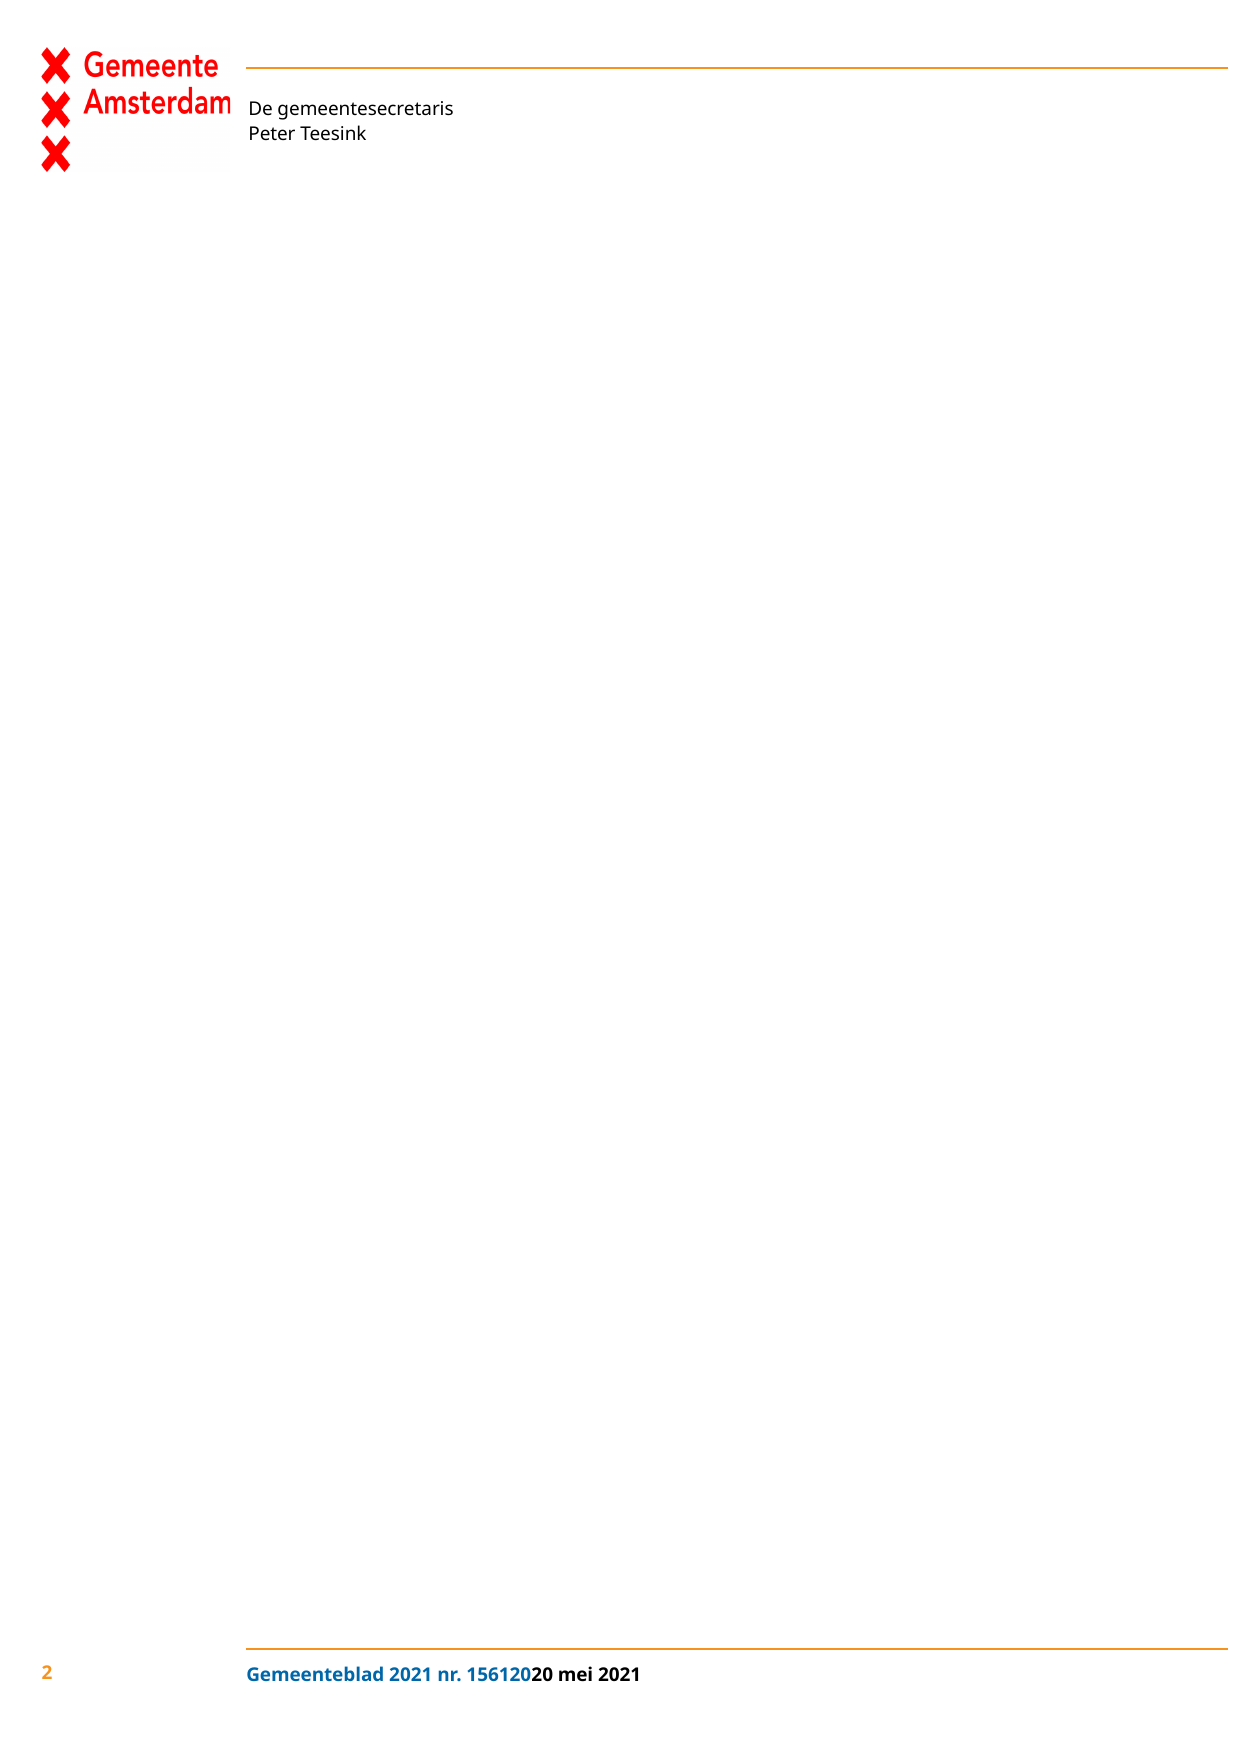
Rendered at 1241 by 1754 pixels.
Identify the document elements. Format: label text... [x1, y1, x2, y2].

text Peter Teesink [248, 121, 1152, 146]
text De gemeentesecretaris [248, 95, 1152, 121]
picture [41, 47, 231, 172]
